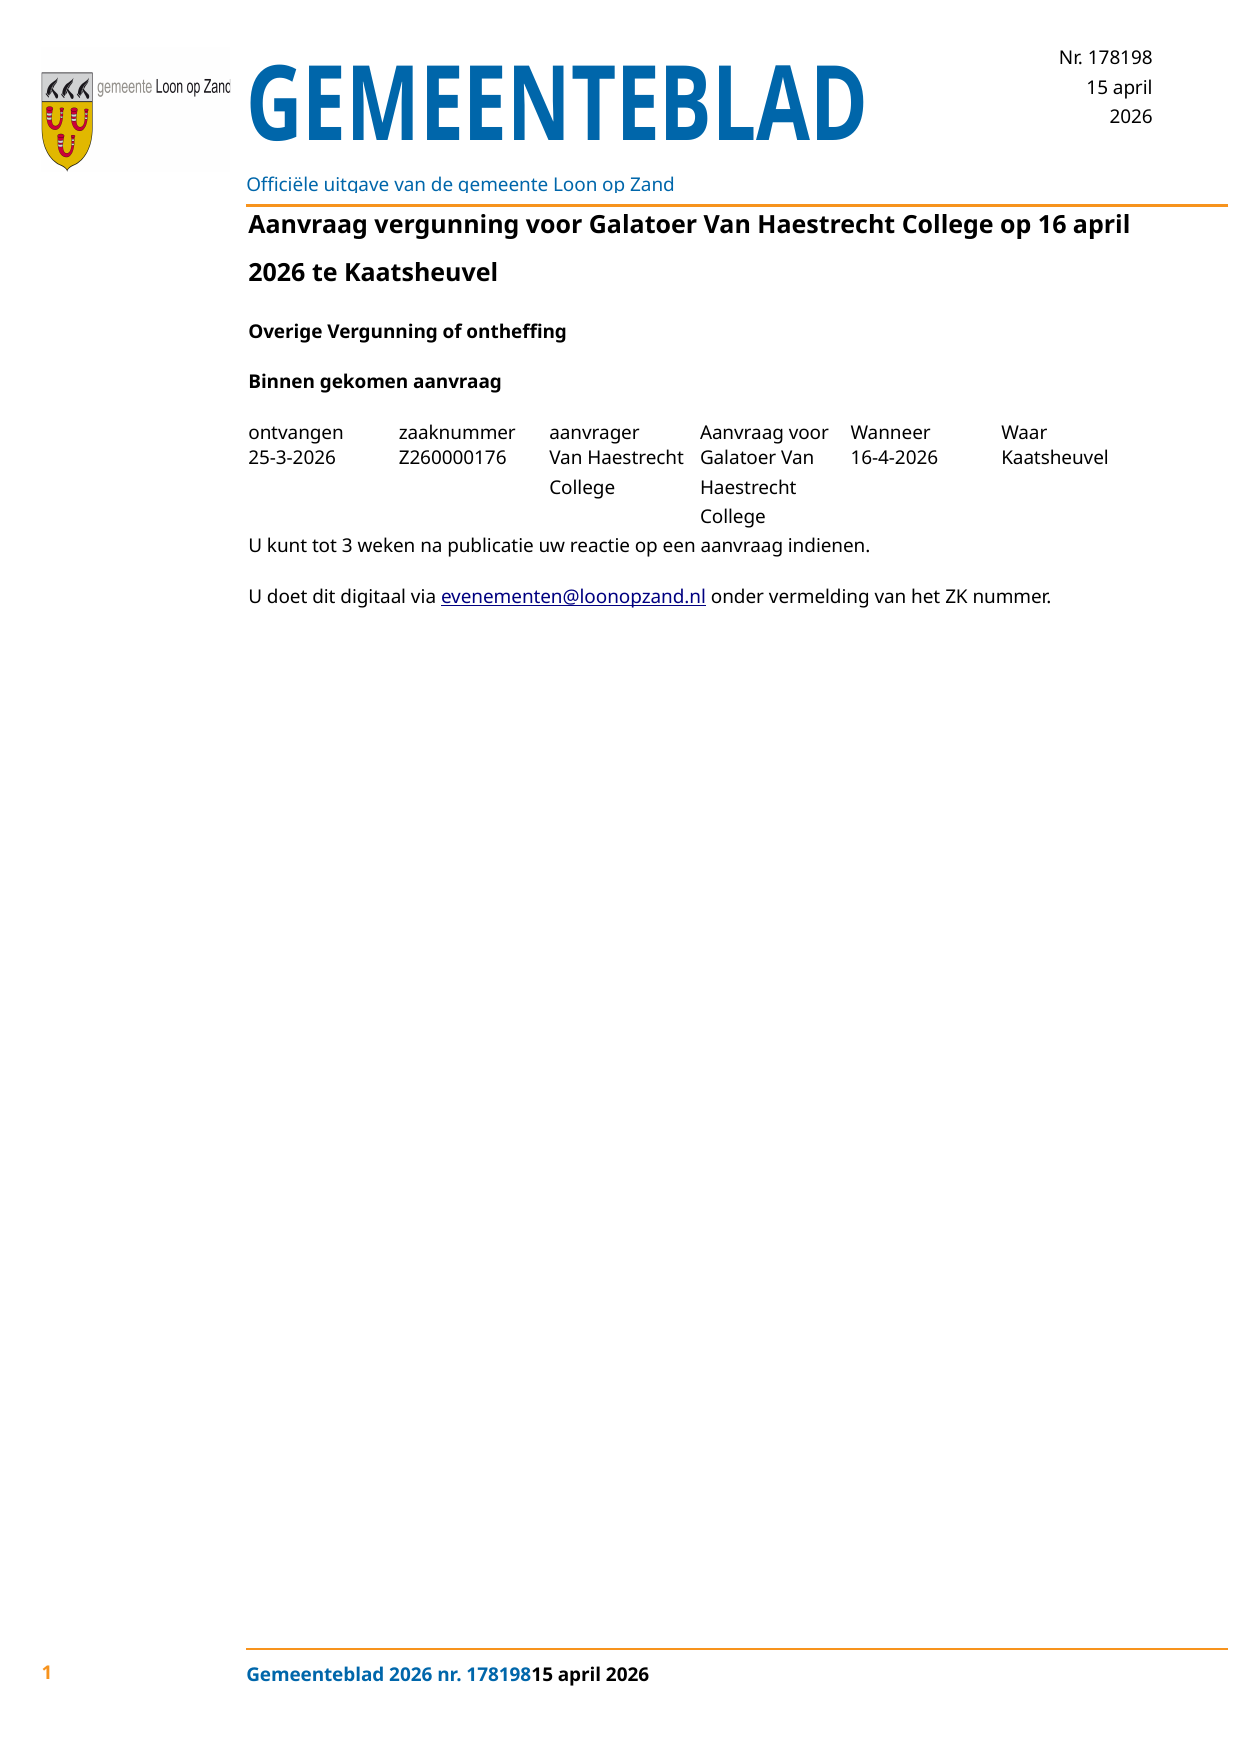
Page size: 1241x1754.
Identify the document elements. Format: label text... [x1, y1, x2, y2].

table_header Wanneer [850, 419, 1001, 444]
table_header aanvrager [549, 419, 700, 444]
table_cell 16-4-2026 [850, 445, 1001, 529]
table_cell Van Haestrecht College [549, 445, 700, 529]
text Aanvraag vergunning voor Galatoer Van Haestrecht College op 16 april 2026 te Kaatsheuvel [248, 207, 1152, 288]
table_header Aanvraag voor [700, 419, 850, 444]
table_cell Galatoer Van Haestrecht College [700, 445, 850, 529]
text U doet dit digitaal via evenementen@loonopzand.nl onder vermelding van het ZK nummer. [248, 583, 1152, 609]
text U kunt tot 3 weken na publicatie uw reactie op een aanvraag indienen. [248, 533, 1152, 558]
picture [41, 47, 231, 172]
table_header ontvangen [248, 419, 398, 444]
table_cell Kaatsheuvel [1001, 445, 1152, 529]
text Binnen gekomen aanvraag [248, 368, 1152, 394]
text Overige Vergunning of ontheffing [248, 318, 1152, 344]
table_cell Z260000176 [399, 445, 549, 529]
table_header zaaknummer [399, 419, 549, 444]
table_header Waar [1001, 419, 1152, 444]
table_cell 25-3-2026 [248, 445, 398, 529]
